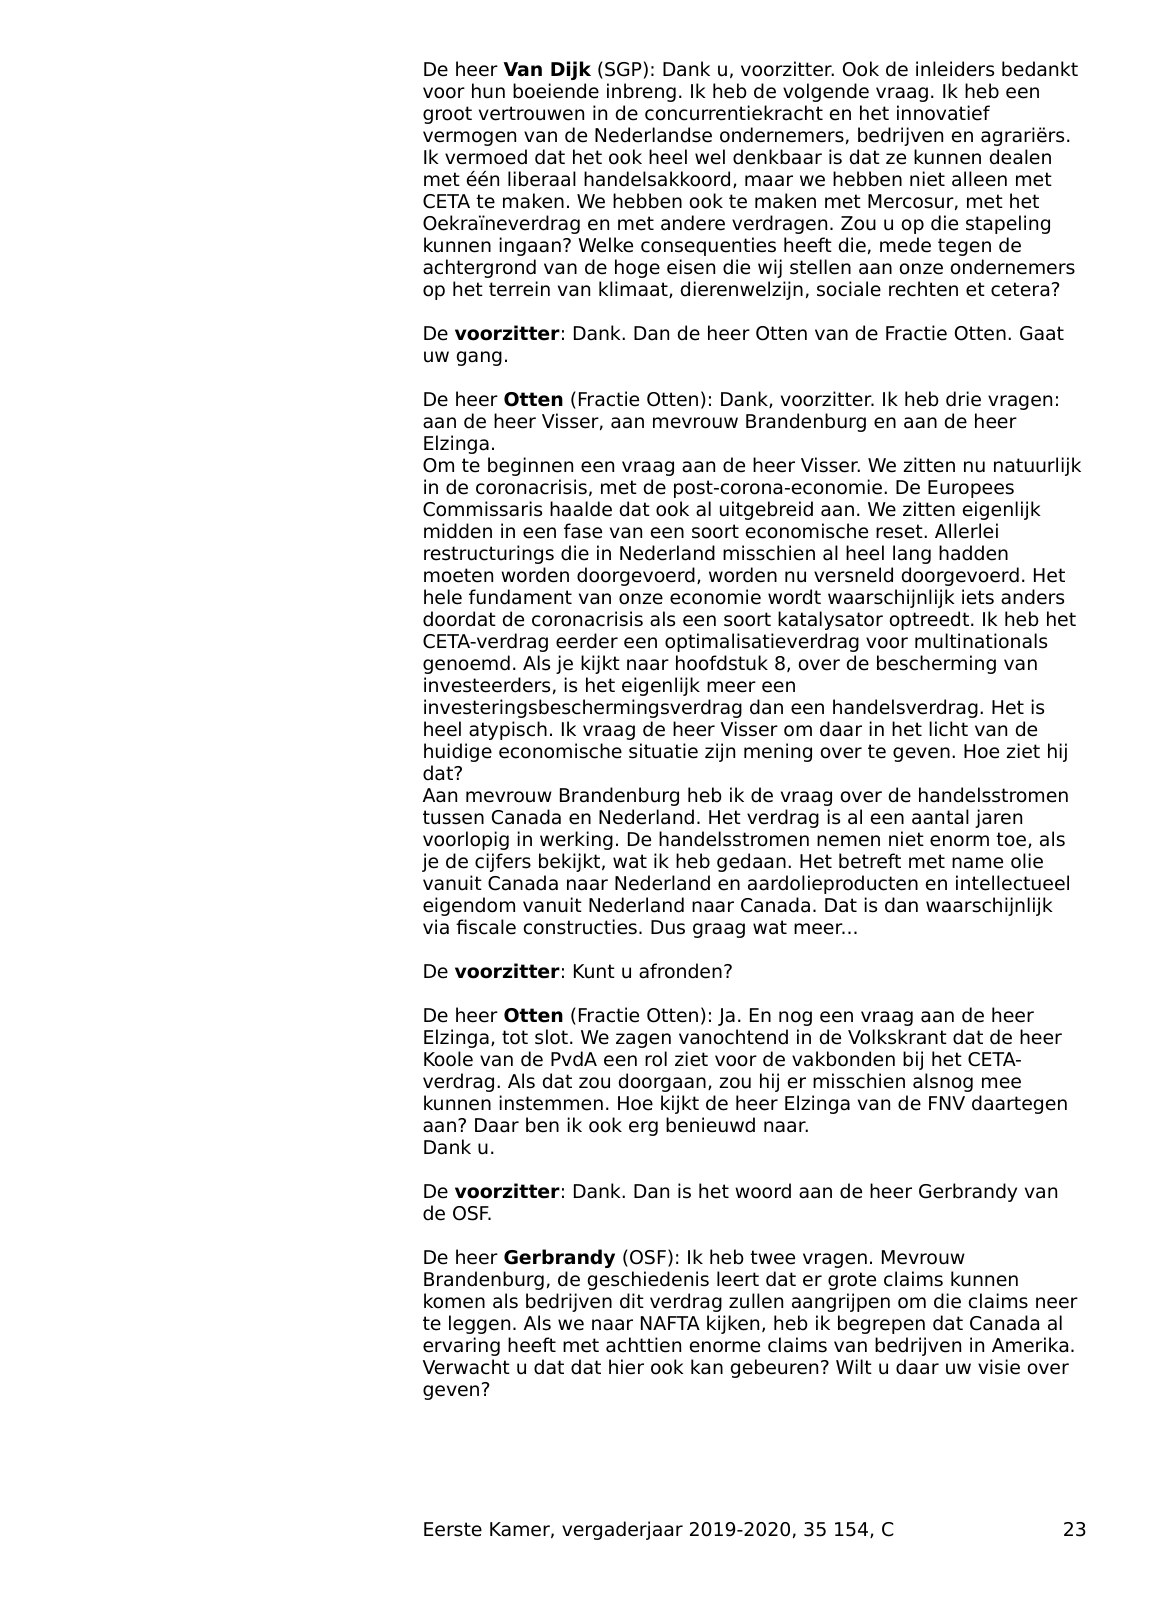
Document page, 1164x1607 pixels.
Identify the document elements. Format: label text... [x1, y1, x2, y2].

text De voorzitter: Kunt u afronden? [422, 961, 1087, 983]
text De heer Van Dijk (SGP): Dank u, voorzitter. Ook de inleiders bedankt voor hun boeiende inbreng. Ik heb de volgende vraag. Ik heb een groot vertrouwen in de concurrentiekracht en het innovatief vermogen van de Nederlandse ondernemers, bedrijven en agrariërs. Ik vermoed dat het ook heel wel denkbaar is dat ze kunnen dealen met één liberaal handelsakkoord, maar we hebben niet alleen met CETA te maken. We hebben ook te maken met Mercosur, met het Oekraïneverdrag en met andere verdragen. Zou u op die stapeling kunnen ingaan? Welke consequenties heeft die, mede tegen de achtergrond van de hoge eisen die wij stellen aan onze ondernemers op het terrein van klimaat, dierenwelzijn, sociale rechten et cetera? [422, 59, 1087, 301]
text De voorzitter: Dank. Dan is het woord aan de heer Gerbrandy van de OSF. [422, 1181, 1087, 1225]
text De heer Otten (Fractie Otten): Dank, voorzitter. Ik heb drie vragen: aan de heer Visser, aan mevrouw Brandenburg en aan de heer Elzinga. [422, 389, 1087, 455]
text De heer Gerbrandy (OSF): Ik heb twee vragen. Mevrouw Brandenburg, de geschiedenis leert dat er grote claims kunnen komen als bedrijven dit verdrag zullen aangrijpen om die claims neer te leggen. Als we naar NAFTA kijken, heb ik begrepen dat Canada al ervaring heeft met achttien enorme claims van bedrijven in Amerika. Verwacht u dat dat hier ook kan gebeuren? Wilt u daar uw visie over geven? [422, 1247, 1087, 1401]
text Aan mevrouw Brandenburg heb ik de vraag over de handelsstromen tussen Canada en Nederland. Het verdrag is al een aantal jaren voorlopig in werking. De handelsstromen nemen niet enorm toe, als je de cijfers bekijkt, wat ik heb gedaan. Het betreft met name olie vanuit Canada naar Nederland en aardolieproducten en intellectueel eigendom vanuit Nederland naar Canada. Dat is dan waarschijnlijk via fiscale constructies. Dus graag wat meer... [422, 785, 1087, 939]
text Om te beginnen een vraag aan de heer Visser. We zitten nu natuurlijk in de coronacrisis, met de post-corona-economie. De Europees Commissaris haalde dat ook al uitgebreid aan. We zitten eigenlijk midden in een fase van een soort economische reset. Allerlei restructurings die in Nederland misschien al heel lang hadden moeten worden doorgevoerd, worden nu versneld doorgevoerd. Het hele fundament van onze economie wordt waarschijnlijk iets anders doordat de coronacrisis als een soort katalysator optreedt. Ik heb het CETA-verdrag eerder een optimalisatieverdrag voor multinationals genoemd. Als je kijkt naar hoofdstuk 8, over de bescherming van investeerders, is het eigenlijk meer een investeringsbeschermingsverdrag dan een handelsverdrag. Het is heel atypisch. Ik vraag de heer Visser om daar in het licht van de huidige economische situatie zijn mening over te geven. Hoe ziet hij dat? [422, 455, 1087, 785]
text De voorzitter: Dank. Dan de heer Otten van de Fractie Otten. Gaat uw gang. [422, 323, 1087, 367]
text Dank u. [422, 1137, 1087, 1159]
text De heer Otten (Fractie Otten): Ja. En nog een vraag aan de heer Elzinga, tot slot. We zagen vanochtend in de Volkskrant dat de heer Koole van de PvdA een rol ziet voor de vakbonden bij het CETA-verdrag. Als dat zou doorgaan, zou hij er misschien alsnog mee kunnen instemmen. Hoe kijkt de heer Elzinga van de FNV daartegen aan? Daar ben ik ook erg benieuwd naar. [422, 1005, 1087, 1137]
